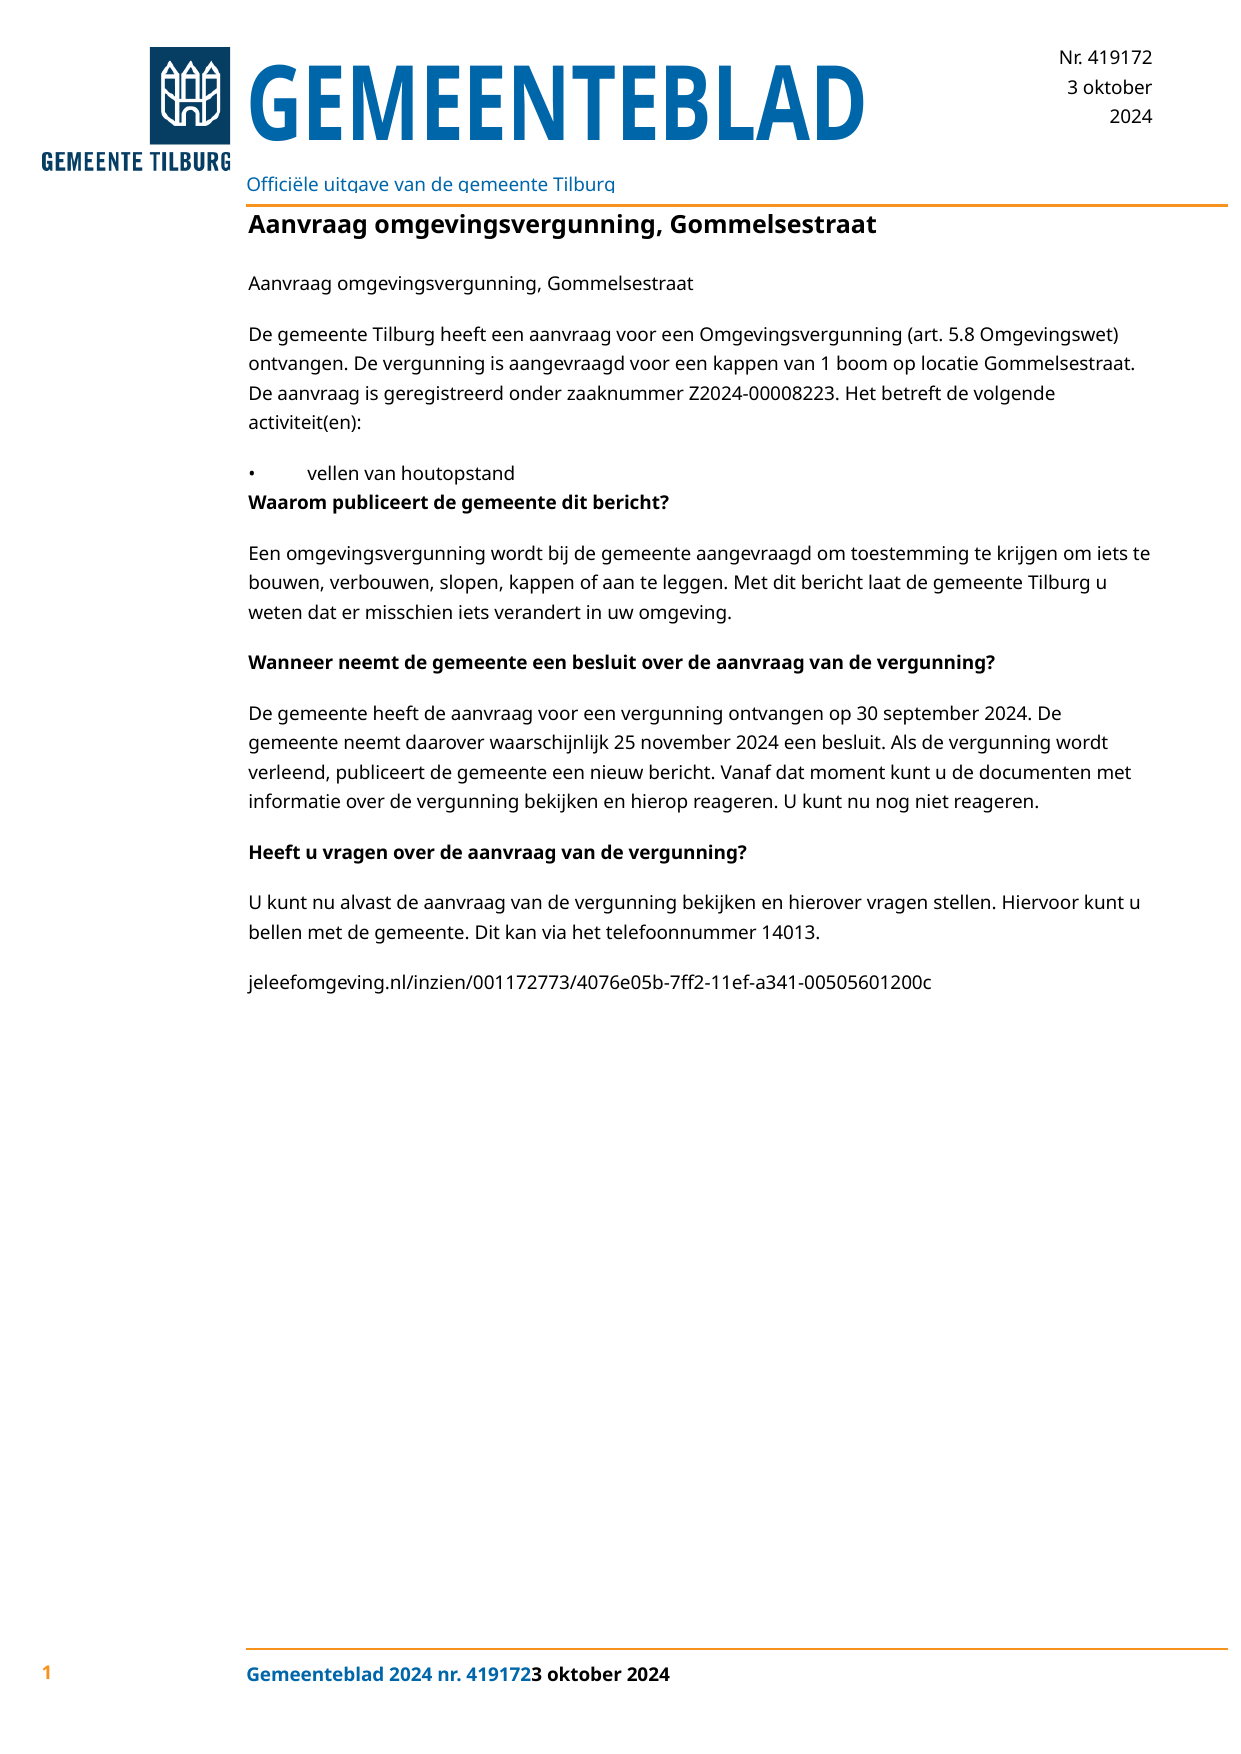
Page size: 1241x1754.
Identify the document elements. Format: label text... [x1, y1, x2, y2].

text jeleefomgeving.nl/inzien/001172773/4076e05b-7ff2-11ef-a341-00505601200c [248, 969, 1152, 995]
text De gemeente heeft de aanvraag voor een vergunning ontvangen op 30 september 2024. De gemeente neemt daarover waarschijnlijk 25 november 2024 een besluit. Als de vergunning wordt verleend, publiceert de gemeente een nieuw bericht. Vanaf dat moment kunt u de documenten met informatie over de vergunning bekijken en hierop reageren. U kunt nu nog niet reageren. [248, 700, 1152, 814]
picture [41, 47, 231, 172]
text Een omgevingsvergunning wordt bij de gemeente aangevraagd om toestemming te krijgen om iets te bouwen, verbouwen, slopen, kappen of aan te leggen. Met dit bericht laat de gemeente Tilburg u weten dat er misschien iets verandert in uw omgeving. [248, 540, 1152, 625]
text Wanneer neemt de gemeente een besluit over de aanvraag van de vergunning? [248, 649, 1152, 675]
list vellen van houtopstand [248, 460, 1152, 486]
text De gemeente Tilburg heeft een aanvraag voor een Omgevingsvergunning (art. 5.8 Omgevingswet) ontvangen. De vergunning is aangevraagd voor een kappen van 1 boom op locatie Gommelsestraat. De aanvraag is geregistreerd onder zaaknummer Z2024-00008223. Het betreft de volgende activiteit(en): [248, 321, 1152, 435]
text Aanvraag omgevingsvergunning, Gommelsestraat [248, 270, 1152, 296]
text Aanvraag omgevingsvergunning, Gommelsestraat [248, 207, 1152, 241]
text Heeft u vragen over de aanvraag van de vergunning? [248, 839, 1152, 865]
text Waarom publiceert de gemeente dit bericht? [248, 489, 1152, 515]
text U kunt nu alvast de aanvraag van de vergunning bekijken en hierover vragen stellen. Hiervoor kunt u bellen met de gemeente. Dit kan via het telefoonnummer 14013. [248, 889, 1152, 945]
